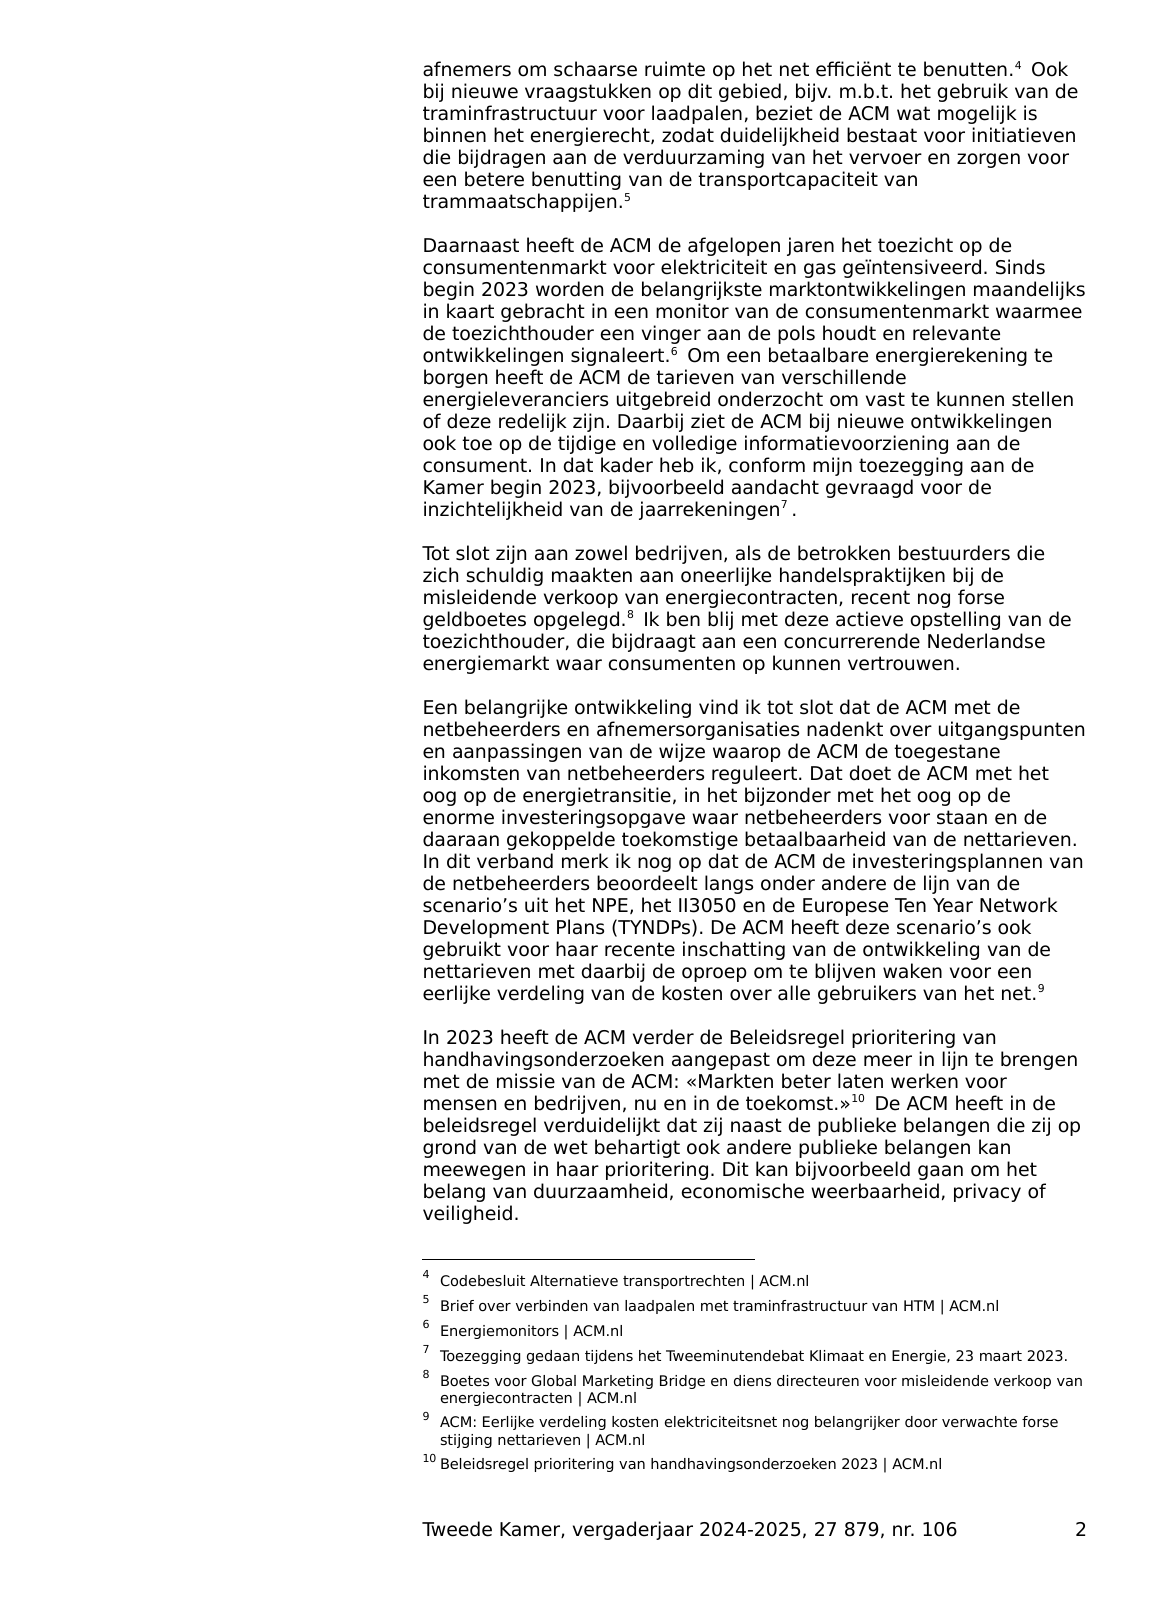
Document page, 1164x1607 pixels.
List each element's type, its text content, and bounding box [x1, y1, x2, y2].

text Energiemonitors | ACM.nl [422, 1318, 1087, 1341]
text Daarnaast heeft de ACM de afgelopen jaren het toezicht op de consumentenmarkt voor elektriciteit en gas geïntensiveerd. Sinds begin 2023 worden de belangrijkste marktontwikkelingen maandelijks in kaart gebracht in een monitor van de consumentenmarkt waarmee de toezichthouder een vinger aan de pols houdt en relevante ontwikkelingen signaleert. Om een betaalbare energierekening te borgen heeft de ACM de tarieven van verschillende energieleveranciers uitgebreid onderzocht om vast te kunnen stellen of deze redelijk zijn. Daarbij ziet de ACM bij nieuwe ontwikkelingen ook toe op de tijdige en volledige informatievoorziening aan de consument. In dat kader heb ik, conform mijn toezegging aan de Kamer begin 2023, bijvoorbeeld aandacht gevraagd voor de inzichtelijkheid van de jaarrekeningen. [422, 235, 1087, 521]
text Beleidsregel prioritering van handhavingsonderzoeken 2023 | ACM.nl [422, 1452, 1087, 1474]
text In 2023 heeft de ACM verder de Beleidsregel prioritering van handhavingsonderzoeken aangepast om deze meer in lijn te brengen met de missie van de ACM: «Markten beter laten werken voor mensen en bedrijven, nu en in de toekomst.» De ACM heeft in de beleidsregel verduidelijkt dat zij naast de publieke belangen die zij op grond van de wet behartigt ook andere publieke belangen kan meewegen in haar prioritering. Dit kan bijvoorbeeld gaan om het belang van duurzaamheid, economische weerbaarheid, privacy of veiligheid. [422, 1027, 1087, 1225]
text ACM: Eerlijke verdeling kosten elektriciteitsnet nog belangrijker door verwachte forse stijging nettarieven | ACM.nl [422, 1410, 1087, 1449]
text Brief over verbinden van laadpalen met traminfrastructuur van HTM | ACM.nl [422, 1293, 1087, 1316]
text Codebesluit Alternatieve transportrechten | ACM.nl [422, 1268, 1087, 1291]
text Boetes voor Global Marketing Bridge en diens directeuren voor misleidende verkoop van energiecontracten | ACM.nl [422, 1368, 1087, 1407]
text Een belangrijke ontwikkeling vind ik tot slot dat de ACM met de netbeheerders en afnemersorganisaties nadenkt over uitgangspunten en aanpassingen van de wijze waarop de ACM de toegestane inkomsten van netbeheerders reguleert. Dat doet de ACM met het oog op de energietransitie, in het bijzonder met het oog op de enorme investeringsopgave waar netbeheerders voor staan en de daaraan gekoppelde toekomstige betaalbaarheid van de nettarieven. In dit verband merk ik nog op dat de ACM de investeringsplannen van de netbeheerders beoordeelt langs onder andere de lijn van de scenario’s uit het NPE, het II3050 en de Europese Ten Year Network Development Plans (TYNDPs). De ACM heeft deze scenario’s ook gebruikt voor haar recente inschatting van de ontwikkeling van de nettarieven met daarbij de oproep om te blijven waken voor een eerlijke verdeling van de kosten over alle gebruikers van het net. [422, 697, 1087, 1005]
text Tot slot zijn aan zowel bedrijven, als de betrokken bestuurders die zich schuldig maakten aan oneerlijke handelspraktijken bij de misleidende verkoop van energiecontracten, recent nog forse geldboetes opgelegd. Ik ben blij met deze actieve opstelling van de toezichthouder, die bijdraagt aan een concurrerende Nederlandse energiemarkt waar consumenten op kunnen vertrouwen. [422, 543, 1087, 675]
text Toezegging gedaan tijdens het Tweeminutendebat Klimaat en Energie, 23 maart 2023. [422, 1343, 1087, 1366]
text afnemers om schaarse ruimte op het net efficiënt te benutten. Ook bij nieuwe vraagstukken op dit gebied, bijv. m.b.t. het gebruik van de traminfrastructuur voor laadpalen, beziet de ACM wat mogelijk is binnen het energierecht, zodat duidelijkheid bestaat voor initiatieven die bijdragen aan de verduurzaming van het vervoer en zorgen voor een betere benutting van de transportcapaciteit van trammaatschappijen. [422, 59, 1087, 213]
